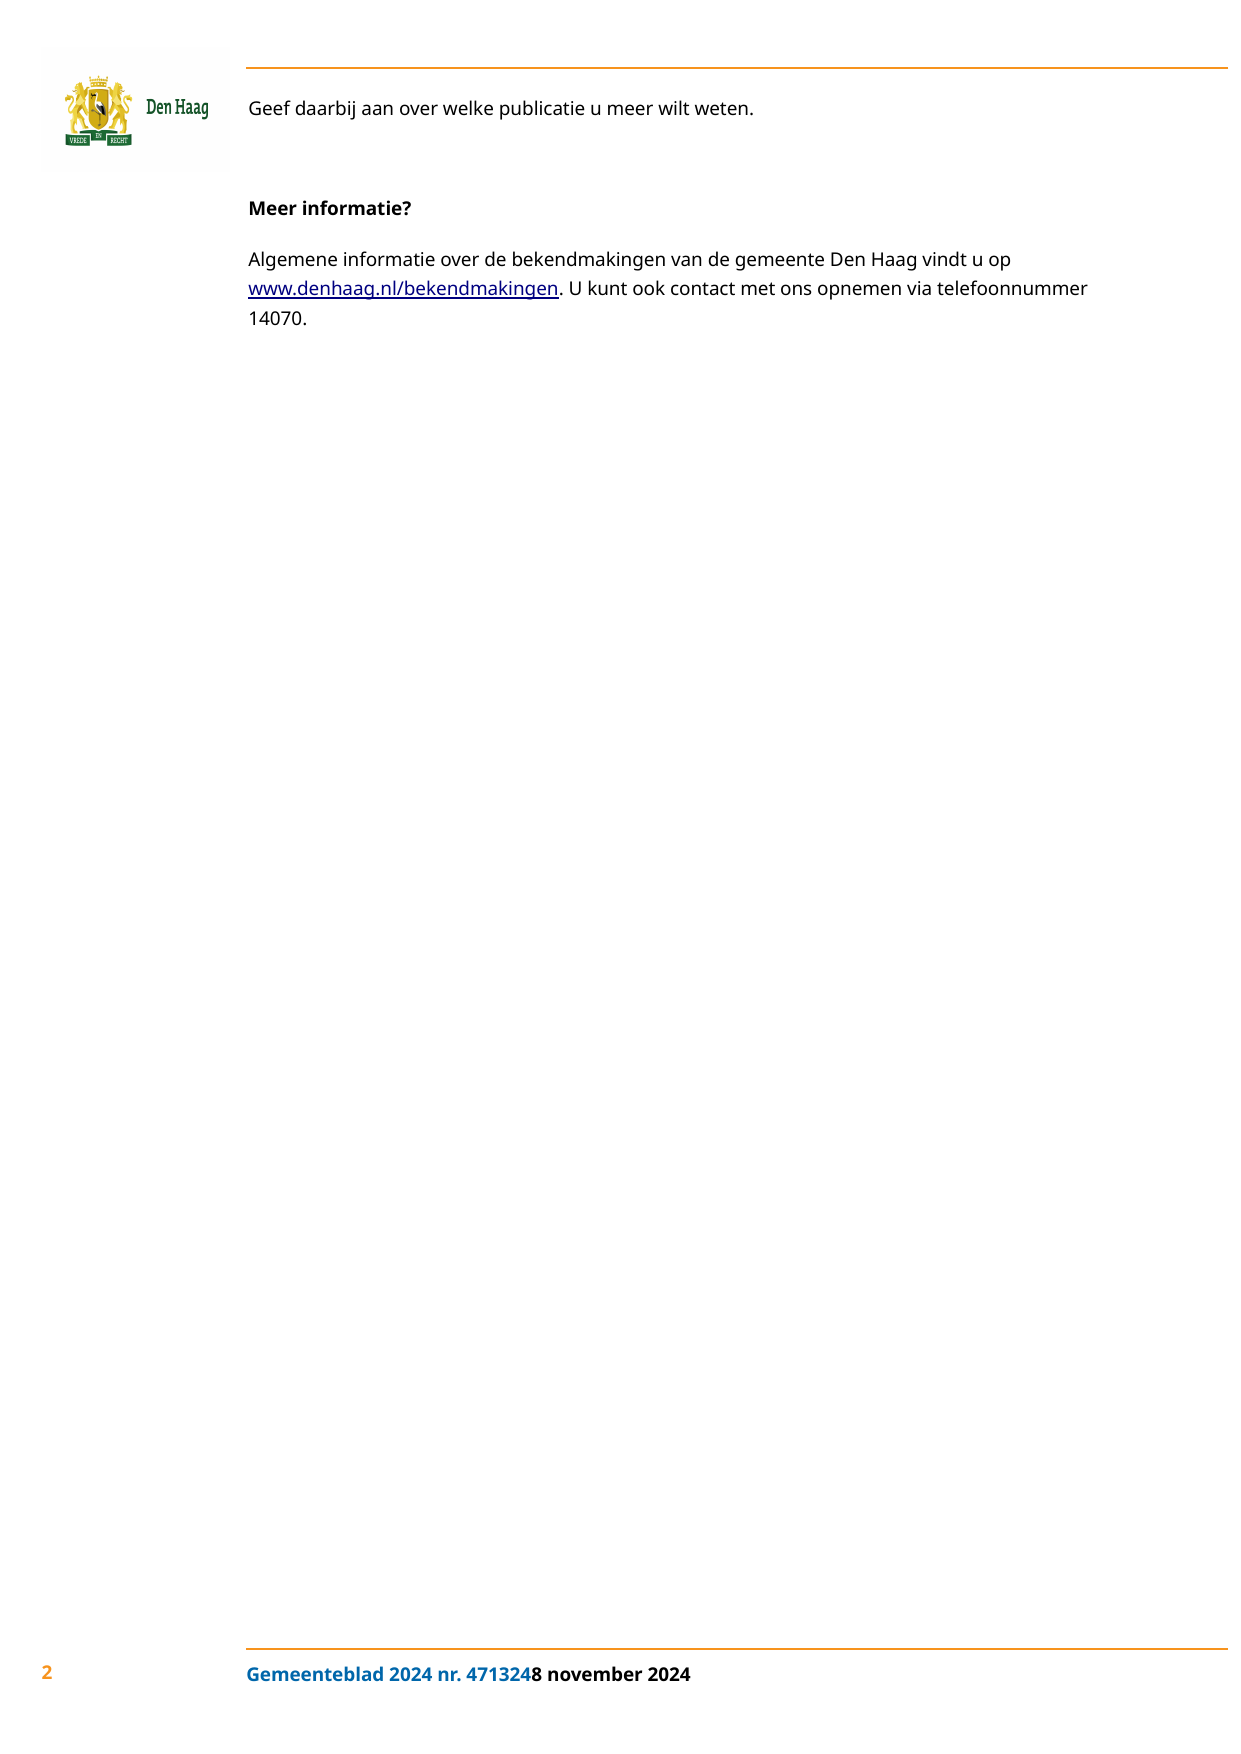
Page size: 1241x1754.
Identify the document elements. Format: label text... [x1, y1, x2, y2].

text Algemene informatie over de bekendmakingen van de gemeente Den Haag vindt u op www.denhaag.nl/bekendmakingen. U kunt ook contact met ons opnemen via telefoonnummer 14070. [248, 246, 1152, 331]
picture [41, 47, 231, 172]
text Meer informatie? [248, 196, 1152, 221]
text Geef daarbij aan over welke publicatie u meer wilt weten. [248, 95, 1152, 121]
